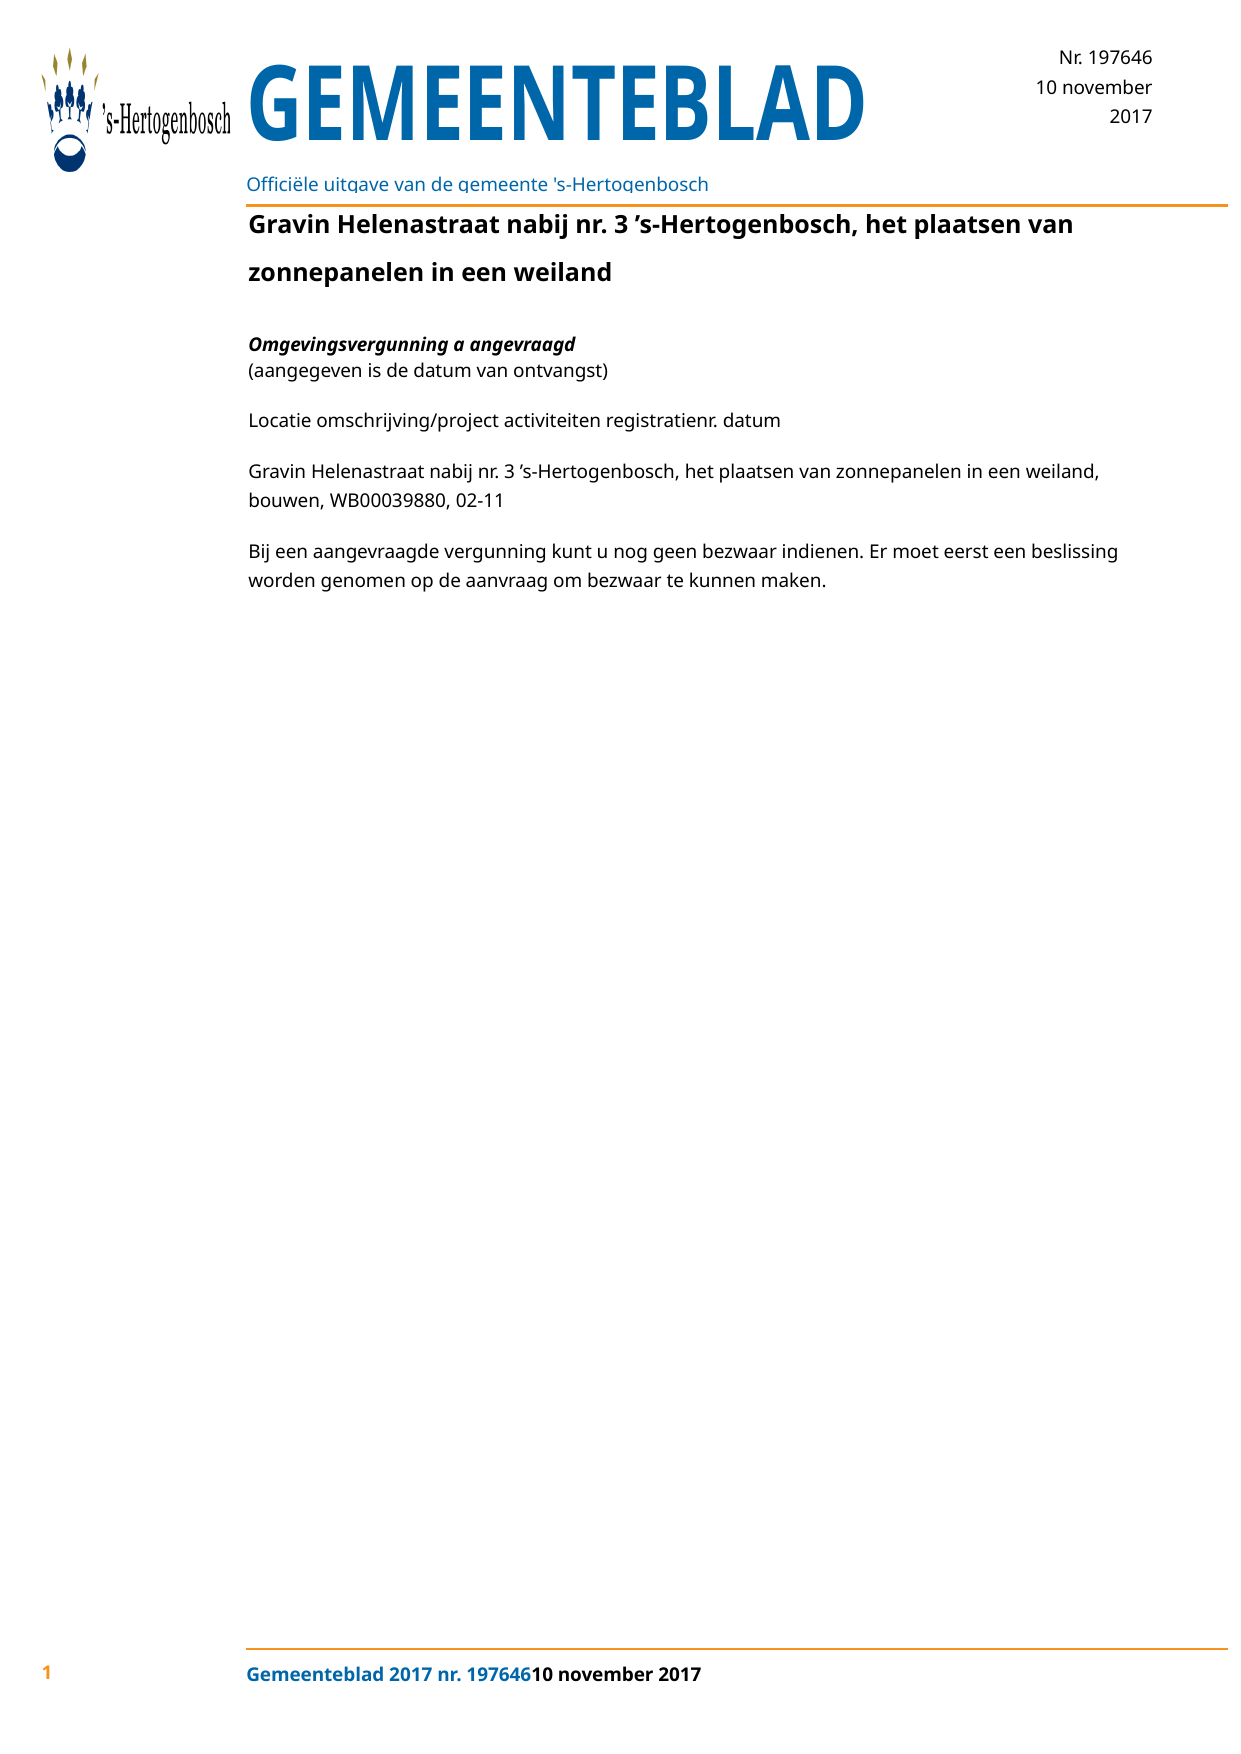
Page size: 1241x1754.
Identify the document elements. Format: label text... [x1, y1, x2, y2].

text Gravin Helenastraat nabij nr. 3 ’s-Hertogenbosch, het plaatsen van zonnepanelen in een weiland, bouwen, WB00039880, 02-11 [248, 458, 1152, 513]
text Gravin Helenastraat nabij nr. 3 ’s-Hertogenbosch, het plaatsen van zonnepanelen in een weiland [248, 207, 1152, 288]
picture [41, 47, 231, 172]
text Bij een aangevraagde vergunning kunt u nog geen bezwaar indienen. Er moet eerst een beslissing worden genomen op de aanvraag om bezwaar te kunnen maken. [248, 538, 1152, 593]
text (aangegeven is de datum van ontvangst) [248, 357, 1152, 383]
text Locatie omschrijving/project activiteiten registratienr. datum [248, 408, 1152, 433]
text Omgevingsvergunning a angevraagd [248, 331, 1152, 357]
